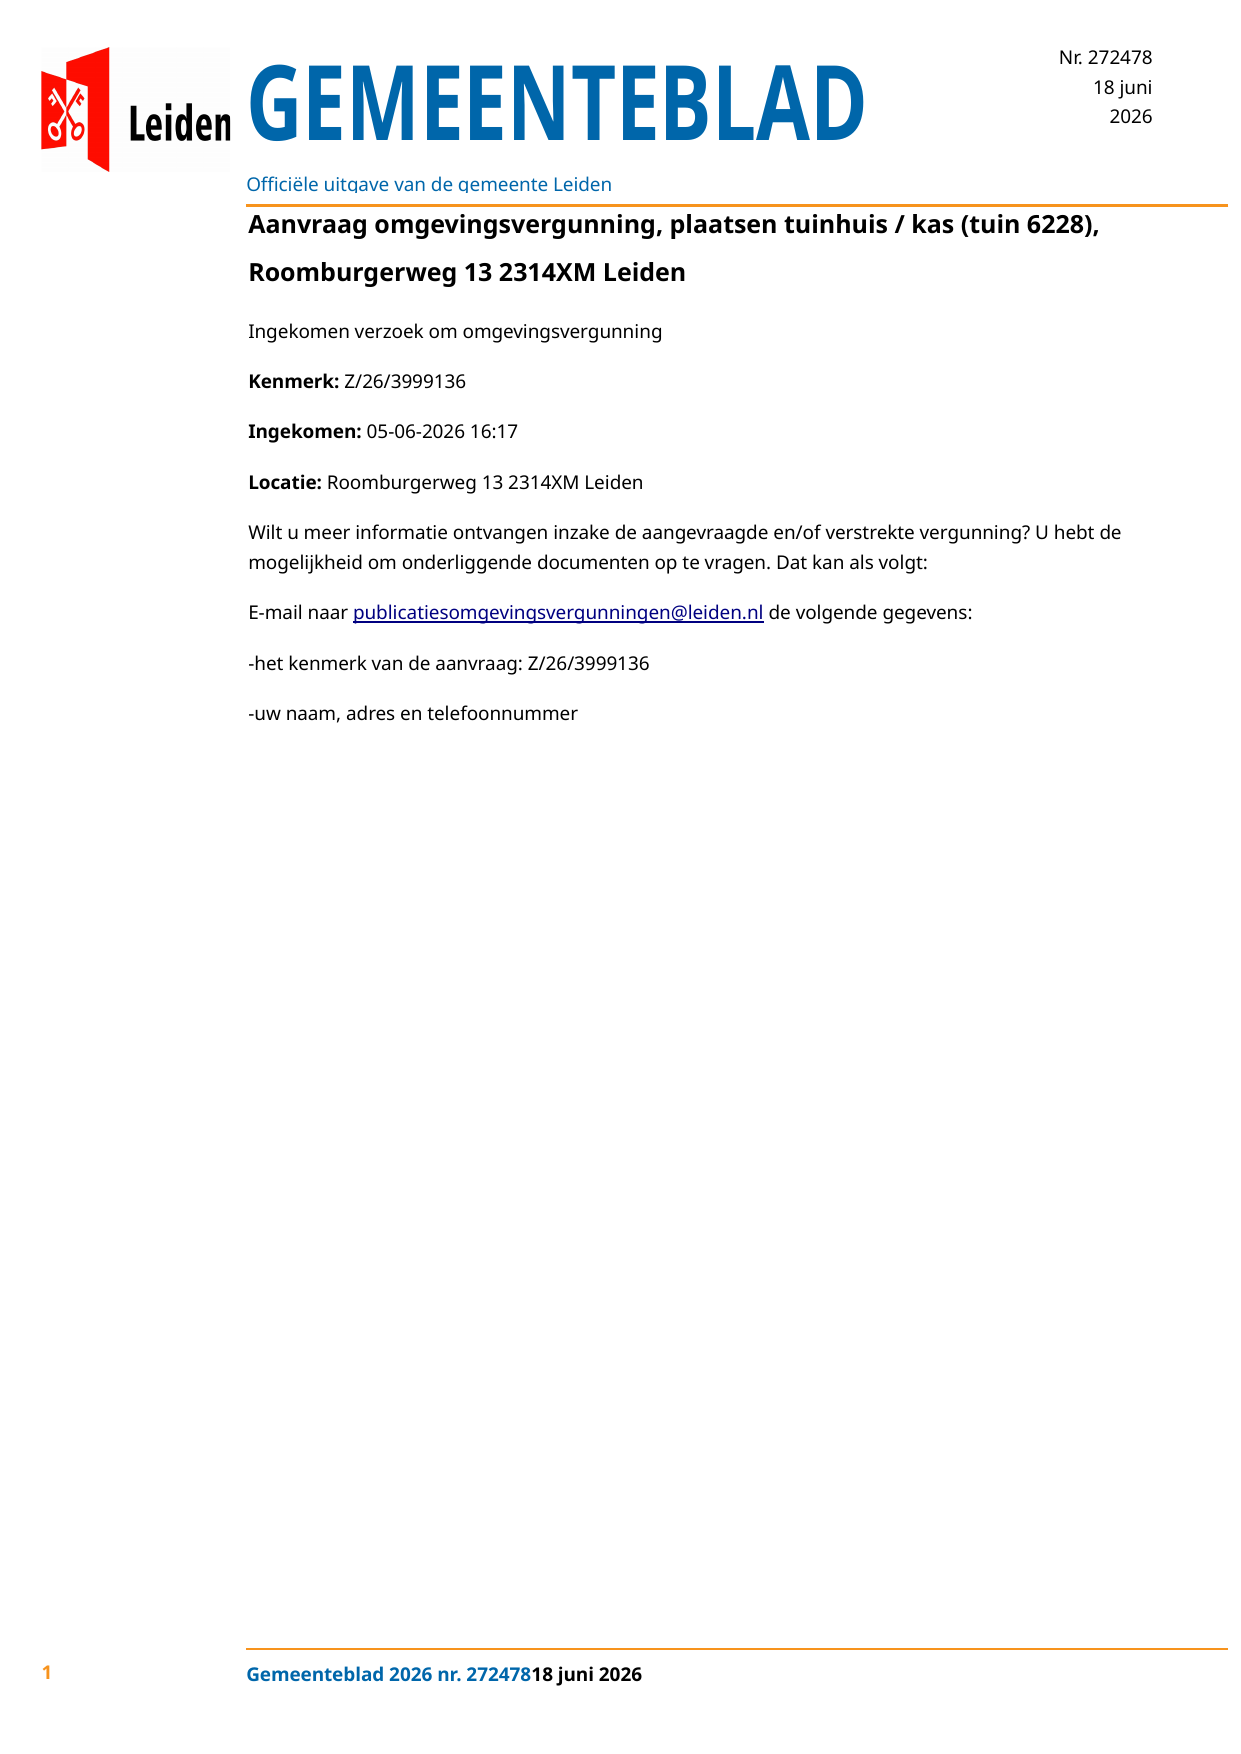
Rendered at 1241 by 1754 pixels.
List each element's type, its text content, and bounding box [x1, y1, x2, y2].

text Wilt u meer informatie ontvangen inzake de aangevraagde en/of verstrekte vergunning? U hebt de mogelijkheid om onderliggende documenten op te vragen. Dat kan als volgt: [248, 519, 1152, 575]
text Kenmerk: Z/26/3999136 [248, 368, 1152, 394]
text E-mail naar publicatiesomgevingsvergunningen@leiden.nl de volgende gegevens: [248, 599, 1152, 625]
text Ingekomen: 05-06-2026 16:17 [248, 419, 1152, 444]
text -uw naam, adres en telefoonnummer [248, 700, 1152, 726]
picture [41, 47, 231, 172]
text Locatie: Roomburgerweg 13 2314XM Leiden [248, 469, 1152, 495]
text Aanvraag omgevingsvergunning, plaatsen tuinhuis / kas (tuin 6228), Roomburgerweg 13 2314XM Leiden [248, 207, 1152, 288]
text -het kenmerk van de aanvraag: Z/26/3999136 [248, 650, 1152, 676]
text Ingekomen verzoek om omgevingsvergunning [248, 318, 1152, 344]
